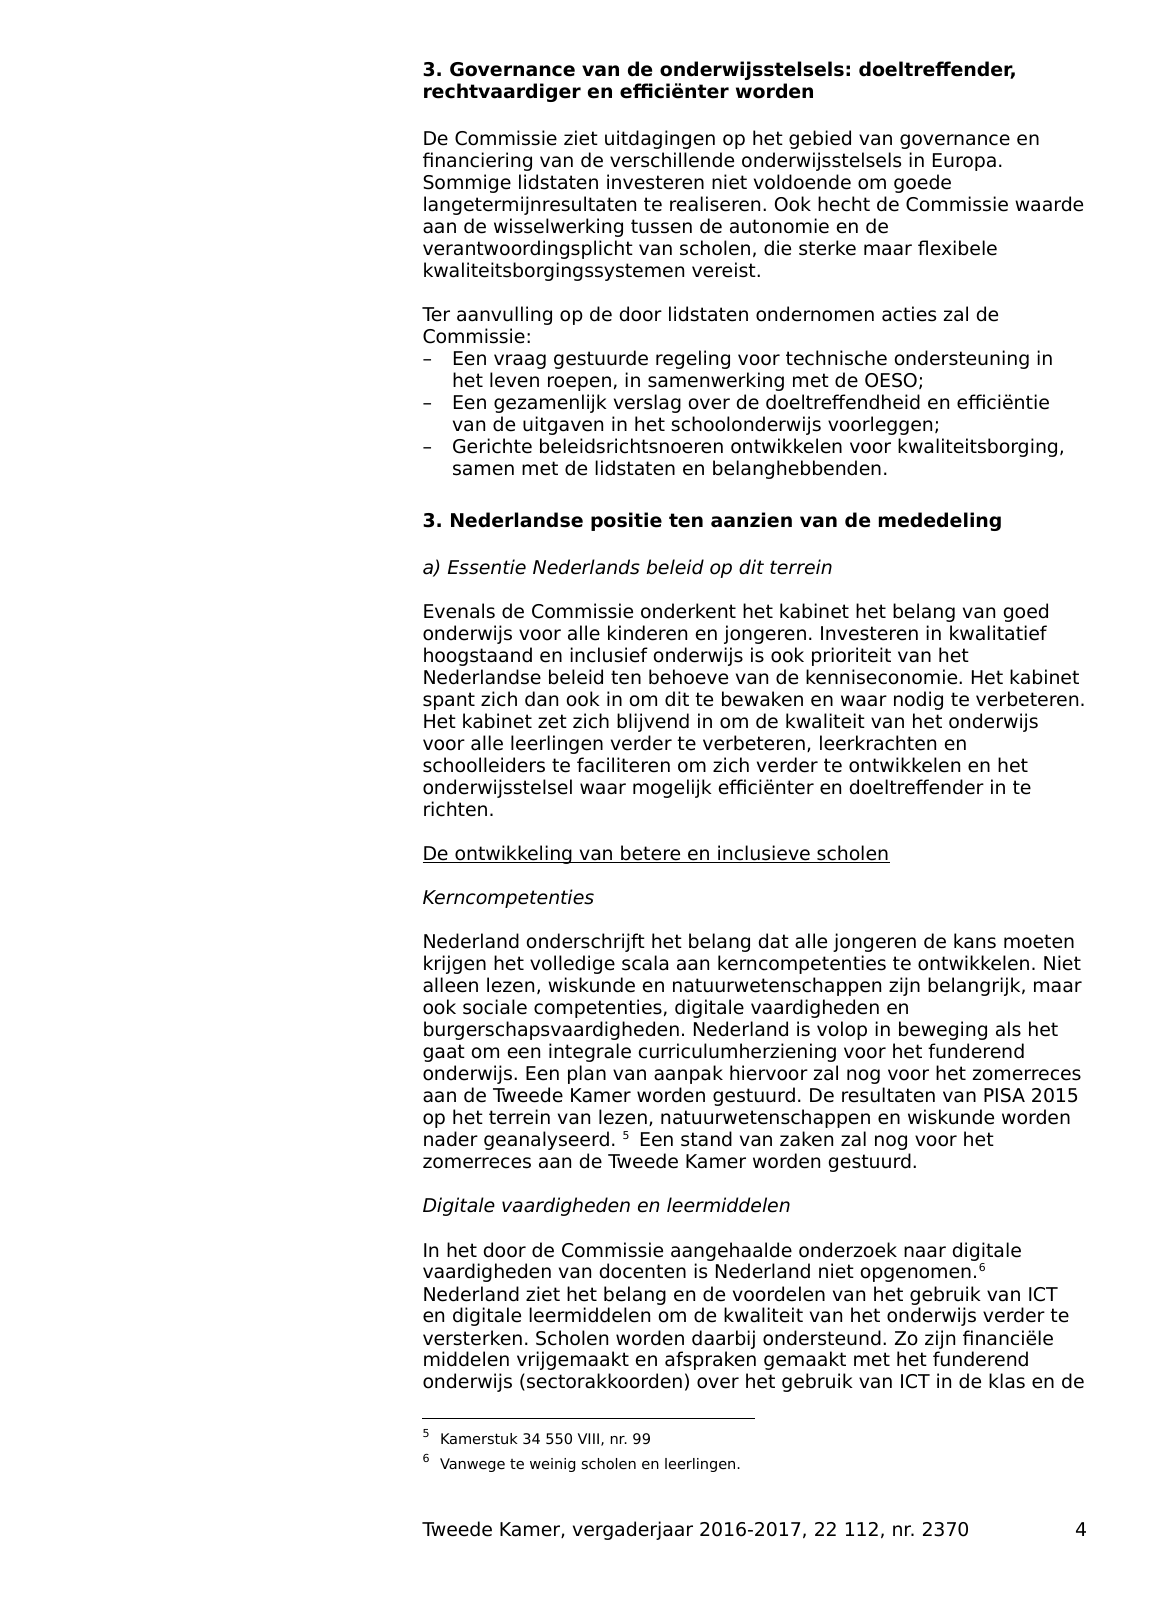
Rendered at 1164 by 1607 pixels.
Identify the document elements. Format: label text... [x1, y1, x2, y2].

text Vanwege te weinig scholen en leerlingen. [422, 1452, 1087, 1474]
subtitle 3. Nederlandse positie ten aanzien van de mededeling [422, 510, 1087, 532]
text – Gerichte beleidsrichtsnoeren ontwikkelen voor kwaliteitsborging, samen met de lidstaten en belanghebbenden. [422, 436, 1087, 480]
subtitle Kerncompetenties [422, 887, 1087, 909]
text – Een gezamenlijk verslag over de doeltreffendheid en efficiëntie van de uitgaven in het schoolonderwijs voorleggen; [422, 392, 1087, 436]
text De Commissie ziet uitdagingen op het gebied van governance en financiering van de verschillende onderwijsstelsels in Europa. Sommige lidstaten investeren niet voldoende om goede langetermijnresultaten te realiseren. Ook hecht de Commissie waarde aan de wisselwerking tussen de autonomie en de verantwoordingsplicht van scholen, die sterke maar flexibele kwaliteitsborgingssystemen vereist. [422, 128, 1087, 282]
text – Een vraag gestuurde regeling voor technische ondersteuning in het leven roepen, in samenwerking met de OESO; [422, 348, 1087, 392]
subtitle 3. Governance van de onderwijsstelsels: doeltreffender, rechtvaardiger en efficiënter worden [422, 59, 1087, 103]
text Nederland onderschrijft het belang dat alle jongeren de kans moeten krijgen het volledige scala aan kerncompetenties te ontwikkelen. Niet alleen lezen, wiskunde en natuurwetenschappen zijn belangrijk, maar ook sociale competenties, digitale vaardigheden en burgerschapsvaardigheden. Nederland is volop in beweging als het gaat om een integrale curriculumherziening voor het funderend onderwijs. Een plan van aanpak hiervoor zal nog voor het zomerreces aan de Tweede Kamer worden gestuurd. De resultaten van PISA 2015 op het terrein van lezen, natuurwetenschappen en wiskunde worden nader geanalyseerd. Een stand van zaken zal nog voor het zomerreces aan de Tweede Kamer worden gestuurd. [422, 931, 1087, 1173]
subtitle Digitale vaardigheden en leermiddelen [422, 1195, 1087, 1217]
subtitle De ontwikkeling van betere en inclusieve scholen [422, 843, 1087, 865]
text In het door de Commissie aangehaalde onderzoek naar digitale vaardigheden van docenten is Nederland niet opgenomen. Nederland ziet het belang en de voordelen van het gebruik van ICT en digitale leermiddelen om de kwaliteit van het onderwijs verder te versterken. Scholen worden daarbij ondersteund. Zo zijn financiële middelen vrijgemaakt en afspraken gemaakt met het funderend onderwijs (sectorakkoorden) over het gebruik van ICT in de klas en de [422, 1239, 1087, 1393]
text Kamerstuk 34 550 VIII, nr. 99 [422, 1427, 1087, 1449]
subtitle a) Essentie Nederlands beleid op dit terrein [422, 557, 1087, 579]
text Ter aanvulling op de door lidstaten ondernomen acties zal de Commissie: [422, 304, 1087, 348]
text Evenals de Commissie onderkent het kabinet het belang van goed onderwijs voor alle kinderen en jongeren. Investeren in kwalitatief hoogstaand en inclusief onderwijs is ook prioriteit van het Nederlandse beleid ten behoeve van de kenniseconomie. Het kabinet spant zich dan ook in om dit te bewaken en waar nodig te verbeteren. Het kabinet zet zich blijvend in om de kwaliteit van het onderwijs voor alle leerlingen verder te verbeteren, leerkrachten en schoolleiders te faciliteren om zich verder te ontwikkelen en het onderwijsstelsel waar mogelijk efficiënter en doeltreffender in te richten. [422, 601, 1087, 821]
